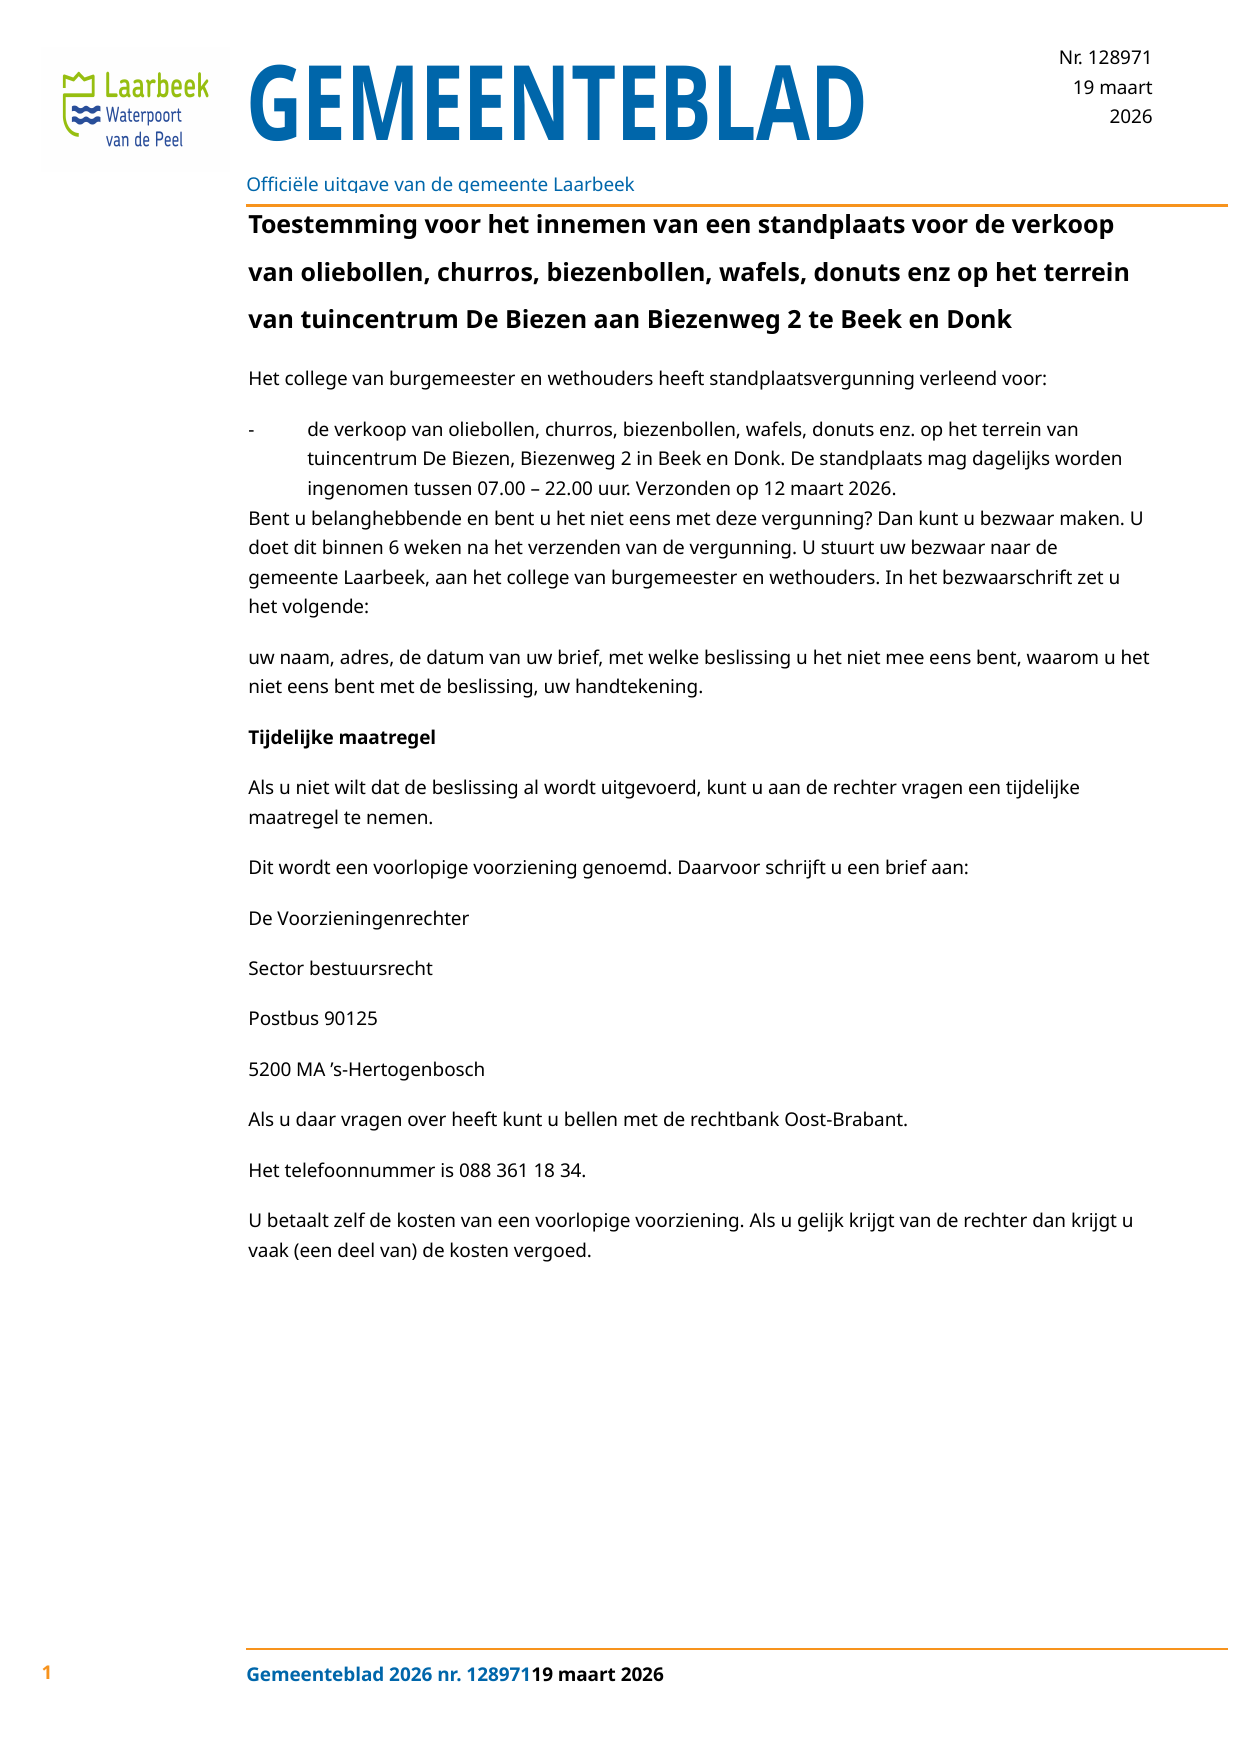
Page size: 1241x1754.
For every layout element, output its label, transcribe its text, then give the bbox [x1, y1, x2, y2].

text Tijdelijke maatregel [248, 724, 1152, 749]
text Als u niet wilt dat de beslissing al wordt uitgevoerd, kunt u aan de rechter vragen een tijdelijke maatregel te nemen. [248, 774, 1152, 829]
list de verkoop van oliebollen, churros, biezenbollen, wafels, donuts enz. op het terrein van tuincentrum De Biezen, Biezenweg 2 in Beek en Donk. De standplaats mag dagelijks worden ingenomen tussen 07.00 – 22.00 uur. Verzonden op 12 maart 2026. [248, 416, 1152, 501]
text Het college van burgemeester en wethouders heeft standplaatsvergunning verleend voor: [248, 366, 1152, 391]
text Postbus 90125 [248, 1006, 1152, 1031]
text De Voorzieningenrechter [248, 905, 1152, 930]
text 5200 MA ’s-Hertogenbosch [248, 1056, 1152, 1082]
text Het telefoonnummer is 088 361 18 34. [248, 1157, 1152, 1182]
text Toestemming voor het innemen van een standplaats voor de verkoop van oliebollen, churros, biezenbollen, wafels, donuts enz op het terrein van tuincentrum De Biezen aan Biezenweg 2 te Beek en Donk [248, 207, 1152, 336]
text U betaalt zelf de kosten van een voorlopige voorziening. Als u gelijk krijgt van de rechter dan krijgt u vaak (een deel van) de kosten vergoed. [248, 1207, 1152, 1262]
picture [41, 47, 231, 172]
text Sector bestuursrecht [248, 955, 1152, 981]
text uw naam, adres, de datum van uw brief, met welke beslissing u het niet mee eens bent, waarom u het niet eens bent met de beslissing, uw handtekening. [248, 644, 1152, 699]
text Bent u belanghebbende en bent u het niet eens met deze vergunning? Dan kunt u bezwaar maken. U doet dit binnen 6 weken na het verzenden van de vergunning. U stuurt uw bezwaar naar de gemeente Laarbeek, aan het college van burgemeester en wethouders. In het bezwaarschrift zet u het volgende: [248, 505, 1152, 619]
text Als u daar vragen over heeft kunt u bellen met de rechtbank Oost-Brabant. [248, 1106, 1152, 1132]
text Dit wordt een voorlopige voorziening genoemd. Daarvoor schrijft u een brief aan: [248, 854, 1152, 880]
